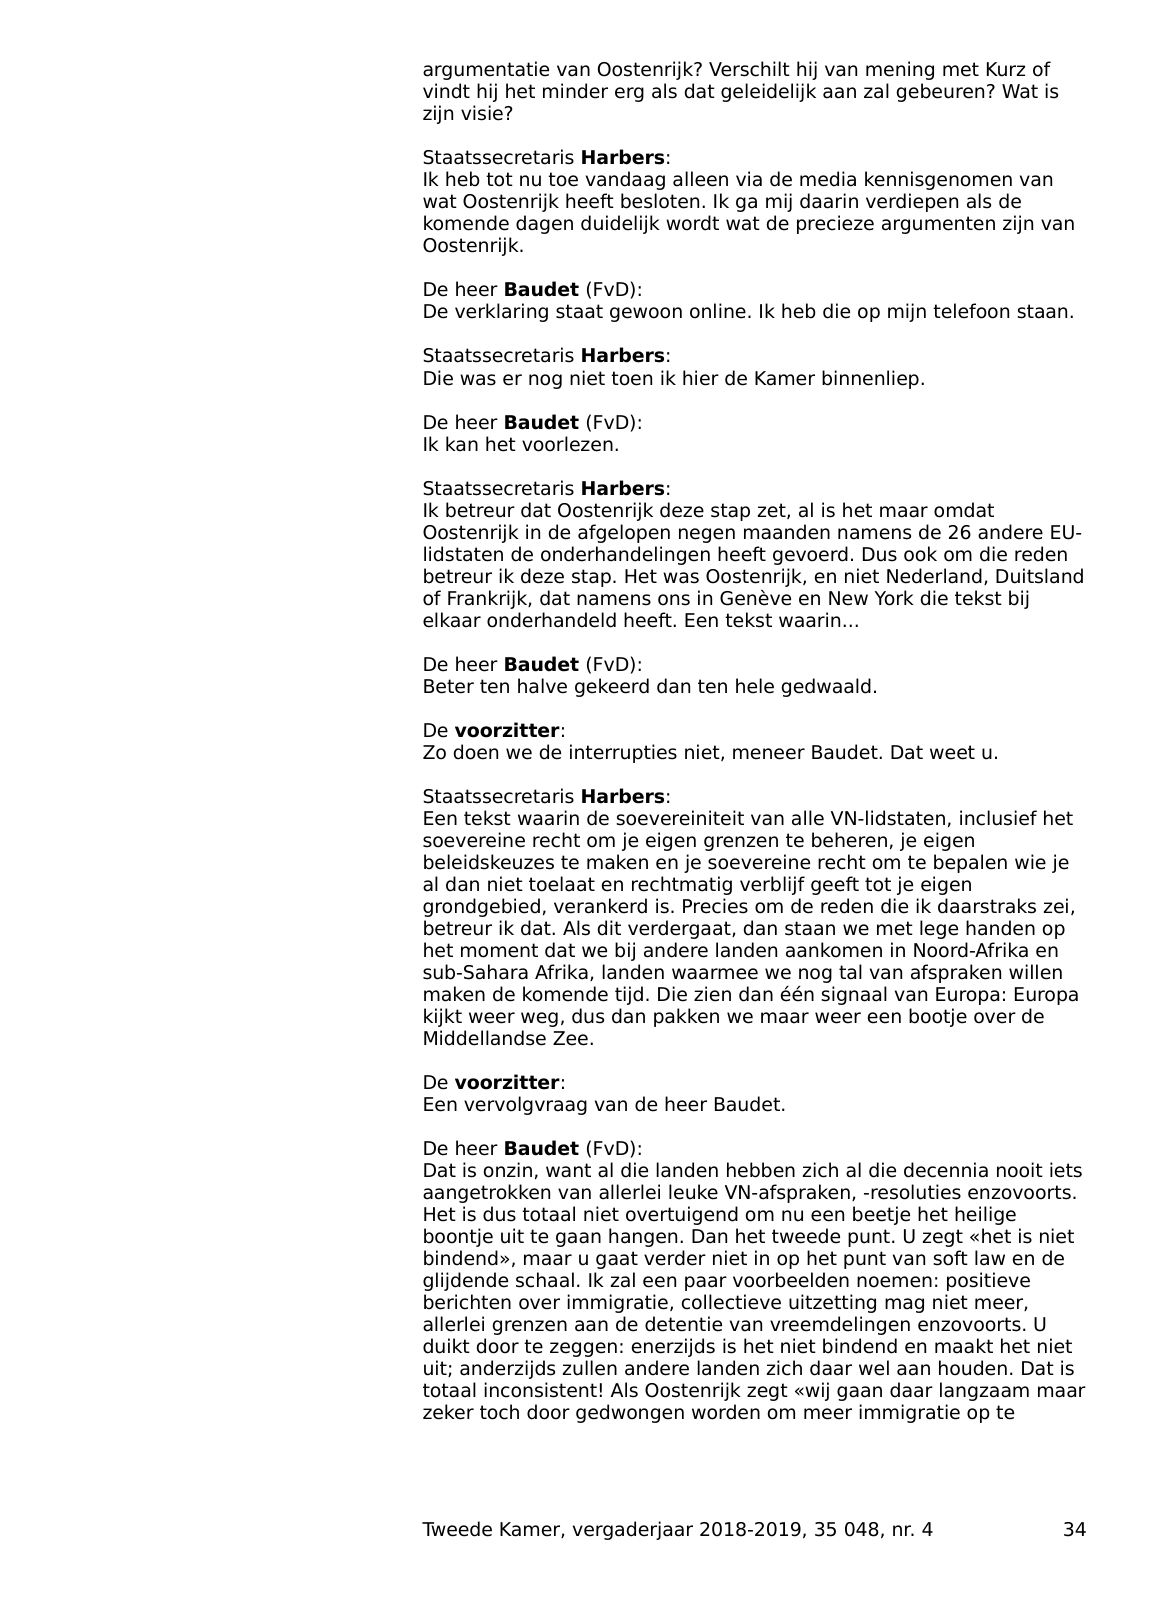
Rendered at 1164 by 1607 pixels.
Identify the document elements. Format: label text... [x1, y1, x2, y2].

text Ik kan het voorlezen. [422, 433, 1087, 456]
text Zo doen we de interrupties niet, meneer Baudet. Dat weet u. [422, 742, 1087, 764]
text Beter ten halve gekeerd dan ten hele gedwaald. [422, 676, 1087, 698]
text De heer Baudet (FvD): [422, 279, 1087, 301]
text Die was er nog niet toen ik hier de Kamer binnenliep. [422, 367, 1087, 389]
text Staatssecretaris Harbers: [422, 147, 1087, 169]
text Staatssecretaris Harbers: [422, 786, 1087, 808]
text Ik heb tot nu toe vandaag alleen via de media kennisgenomen van wat Oostenrijk heeft besloten. Ik ga mij daarin verdiepen als de komende dagen duidelijk wordt wat de precieze argumenten zijn van Oostenrijk. [422, 169, 1087, 257]
text De heer Baudet (FvD): [422, 412, 1087, 433]
text De verklaring staat gewoon online. Ik heb die op mijn telefoon staan. [422, 301, 1087, 323]
text Staatssecretaris Harbers: [422, 345, 1087, 367]
text Dat is onzin, want al die landen hebben zich al die decennia nooit iets aangetrokken van allerlei leuke VN-afspraken, -resoluties enzovoorts. Het is dus totaal niet overtuigend om nu een beetje het heilige boontje uit te gaan hangen. Dan het tweede punt. U zegt «het is niet bindend», maar u gaat verder niet in op het punt van soft law en de glijdende schaal. Ik zal een paar voorbeelden noemen: positieve berichten over immigratie, collectieve uitzetting mag niet meer, allerlei grenzen aan de detentie van vreemdelingen enzovoorts. U duikt door te zeggen: enerzijds is het niet bindend en maakt het niet uit; anderzijds zullen andere landen zich daar wel aan houden. Dat is totaal inconsistent! Als Oostenrijk zegt «wij gaan daar langzaam maar zeker toch door gedwongen worden om meer immigratie op te [422, 1160, 1087, 1424]
text De heer Baudet (FvD): [422, 1138, 1087, 1160]
text argumentatie van Oostenrijk? Verschilt hij van mening met Kurz of vindt hij het minder erg als dat geleidelijk aan zal gebeuren? Wat is zijn visie? [422, 59, 1087, 125]
text Staatssecretaris Harbers: [422, 478, 1087, 500]
text Een tekst waarin de soevereiniteit van alle VN-lidstaten, inclusief het soevereine recht om je eigen grenzen te beheren, je eigen beleidskeuzes te maken en je soevereine recht om te bepalen wie je al dan niet toelaat en rechtmatig verblijf geeft tot je eigen grondgebied, verankerd is. Precies om de reden die ik daarstraks zei, betreur ik dat. Als dit verdergaat, dan staan we met lege handen op het moment dat we bij andere landen aankomen in Noord-Afrika en sub-Sahara Afrika, landen waarmee we nog tal van afspraken willen maken de komende tijd. Die zien dan één signaal van Europa: Europa kijkt weer weg, dus dan pakken we maar weer een bootje over de Middellandse Zee. [422, 808, 1087, 1050]
text De heer Baudet (FvD): [422, 654, 1087, 676]
text Ik betreur dat Oostenrijk deze stap zet, al is het maar omdat Oostenrijk in de afgelopen negen maanden namens de 26 andere EU-lidstaten de onderhandelingen heeft gevoerd. Dus ook om die reden betreur ik deze stap. Het was Oostenrijk, en niet Nederland, Duitsland of Frankrijk, dat namens ons in Genève en New York die tekst bij elkaar onderhandeld heeft. Een tekst waarin... [422, 500, 1087, 632]
text Een vervolgvraag van de heer Baudet. [422, 1094, 1087, 1116]
text De voorzitter: [422, 720, 1087, 742]
text De voorzitter: [422, 1072, 1087, 1094]
